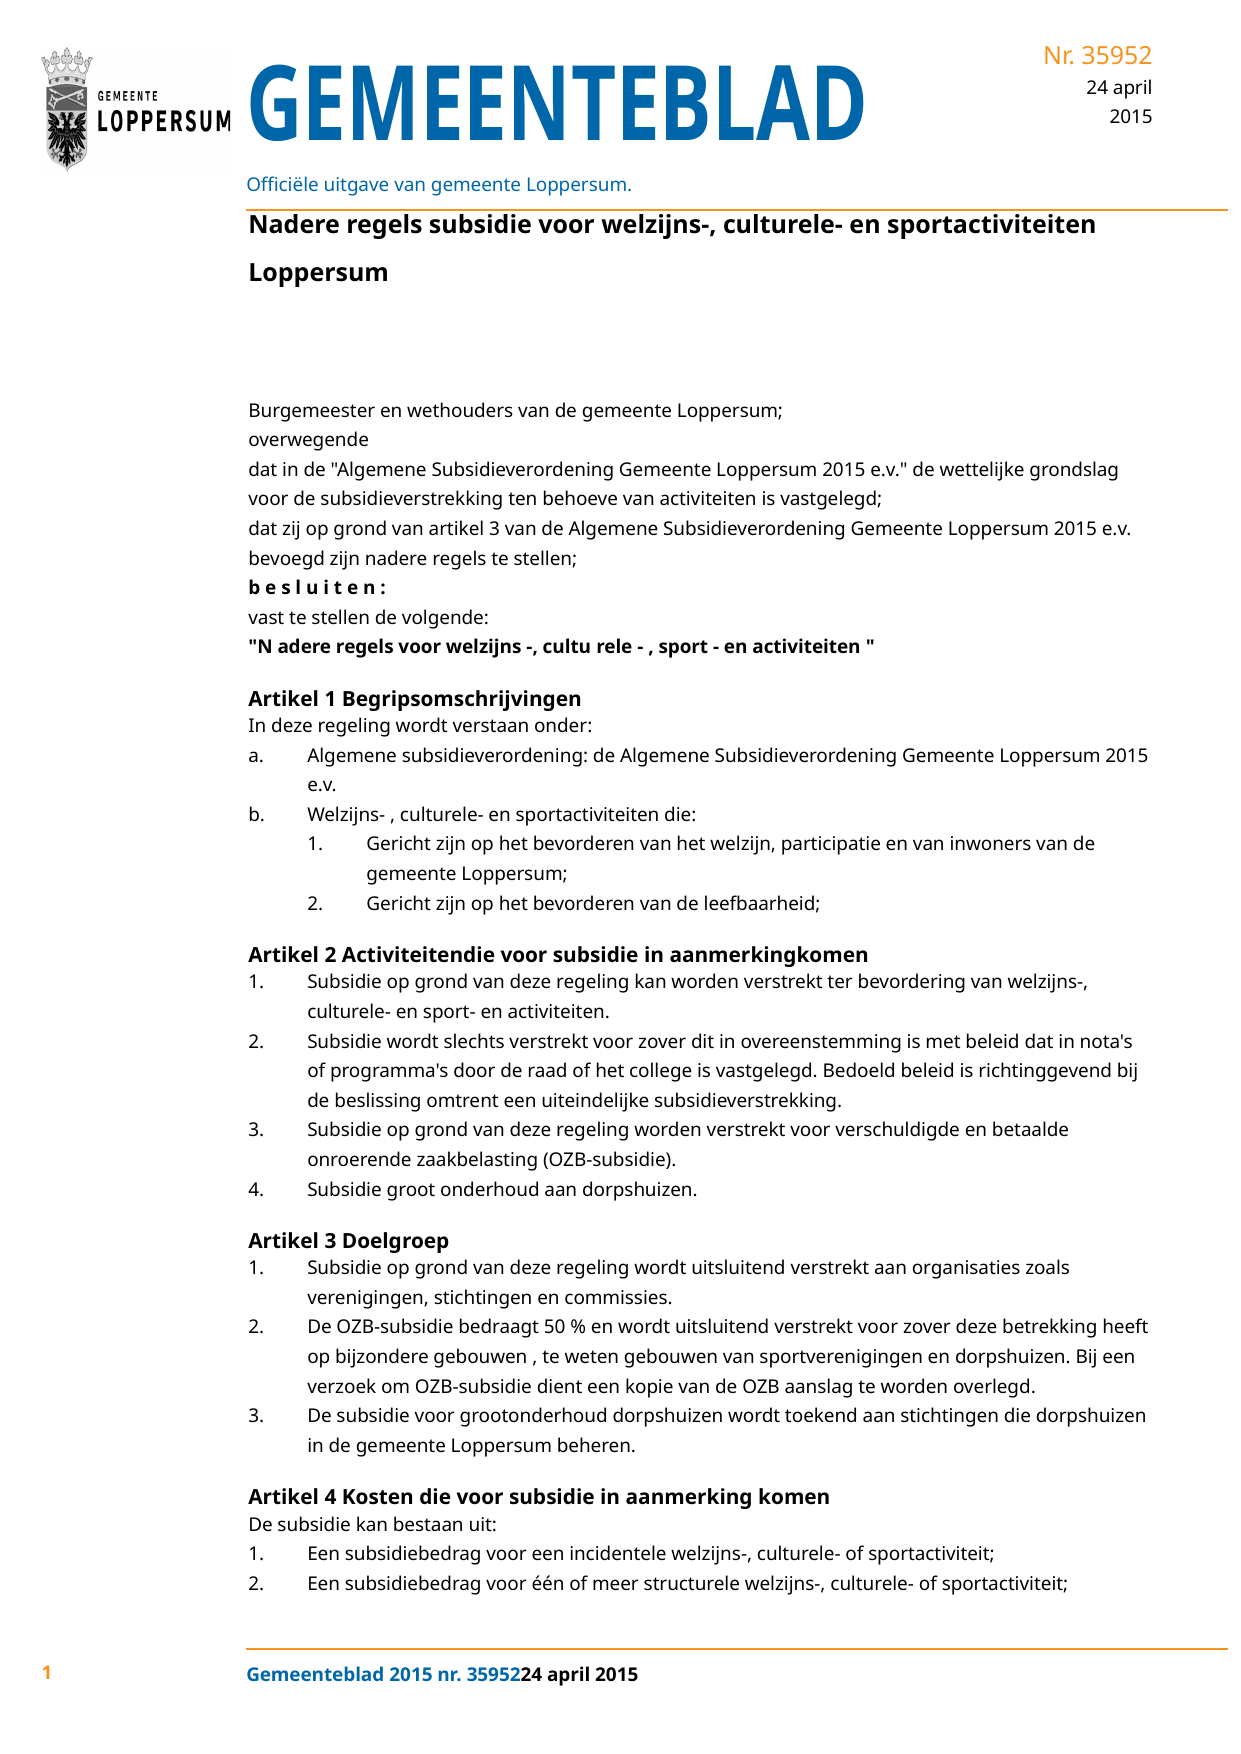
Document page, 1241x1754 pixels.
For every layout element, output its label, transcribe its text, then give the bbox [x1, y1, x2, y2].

text b e s l u i t e n : [248, 574, 1152, 600]
list Een subsidiebedrag voor een incidentele welzijns-, culturele- of sportactiviteit; [248, 1541, 1152, 1566]
text overwegende [248, 426, 1152, 452]
list Subsidie op grond van deze regeling wordt uitsluitend verstrekt aan organisaties zoals verenigingen, stichtingen en commissies. [248, 1254, 1152, 1310]
text Artikel 4 Kosten die voor subsidie in aanmerking komen [248, 1482, 1152, 1511]
text dat zij op grond van artikel 3 van de Algemene Subsidieverordening Gemeente Loppersum 2015 e.v. bevoegd zijn nadere regels te stellen; [248, 515, 1152, 570]
text dat in de "Algemene Subsidieverordening Gemeente Loppersum 2015 e.v." de wettelijke grondslag voor de subsidieverstrekking ten behoeve van activiteiten is vastgelegd; [248, 456, 1152, 511]
text "N adere regels voor welzijns -, cultu rele - , sport - en activiteiten " [248, 633, 1152, 659]
text De subsidie kan bestaan uit: [248, 1511, 1152, 1537]
text Artikel 1 Begripsomschrijvingen [248, 684, 1152, 712]
picture [41, 47, 231, 172]
list Subsidie groot onderhoud aan dorpshuizen. [248, 1176, 1152, 1201]
list Subsidie op grond van deze regeling worden verstrekt voor verschuldigde en betaalde onroerende zaakbelasting (OZB-subsidie). [248, 1117, 1152, 1172]
text Burgemeester en wethouders van de gemeente Loppersum; [248, 397, 1152, 422]
list Algemene subsidieverordening: de Algemene Subsidieverordening Gemeente Loppersum 2015 e.v. [248, 742, 1152, 797]
text Artikel 3 Doelgroep [248, 1226, 1152, 1254]
list De subsidie voor grootonderhoud dorpshuizen wordt toekend aan stichtingen die dorpshuizen in de gemeente Loppersum beheren. [248, 1402, 1152, 1458]
list Subsidie op grond van deze regeling kan worden verstrekt ter bevordering van welzijns-, culturele- en sport- en activiteiten. [248, 969, 1152, 1024]
list Gericht zijn op het bevorderen van de leefbaarheid; [307, 890, 1152, 916]
text In deze regeling wordt verstaan onder: [248, 712, 1152, 738]
text vast te stellen de volgende: [248, 604, 1152, 629]
list Welzijns- , culturele- en sportactiviteiten die: [248, 801, 1152, 827]
list De OZB-subsidie bedraagt 50 % en wordt uitsluitend verstrekt voor zover deze betrekking heeft op bijzondere gebouwen , te weten gebouwen van sportverenigingen en dorpshuizen. Bij een verzoek om OZB-subsidie dient een kopie van de OZB aanslag te worden overlegd. [248, 1314, 1152, 1399]
list Subsidie wordt slechts verstrekt voor zover dit in overeenstemming is met beleid dat in nota's of programma's door de raad of het college is vastgelegd. Bedoeld beleid is richtinggevend bij de beslissing omtrent een uiteindelijke subsidieverstrekking. [248, 1028, 1152, 1113]
text Nadere regels subsidie voor welzijns-, culturele- en sportactiviteiten Loppersum [248, 211, 1152, 288]
list Gericht zijn op het bevorderen van het welzijn, participatie en van inwoners van de gemeente Loppersum; [307, 831, 1152, 886]
list Een subsidiebedrag voor één of meer structurele welzijns-, culturele- of sportactiviteit; [248, 1570, 1152, 1596]
text Artikel 2 Activiteitendie voor subsidie in aanmerkingkomen [248, 940, 1152, 969]
